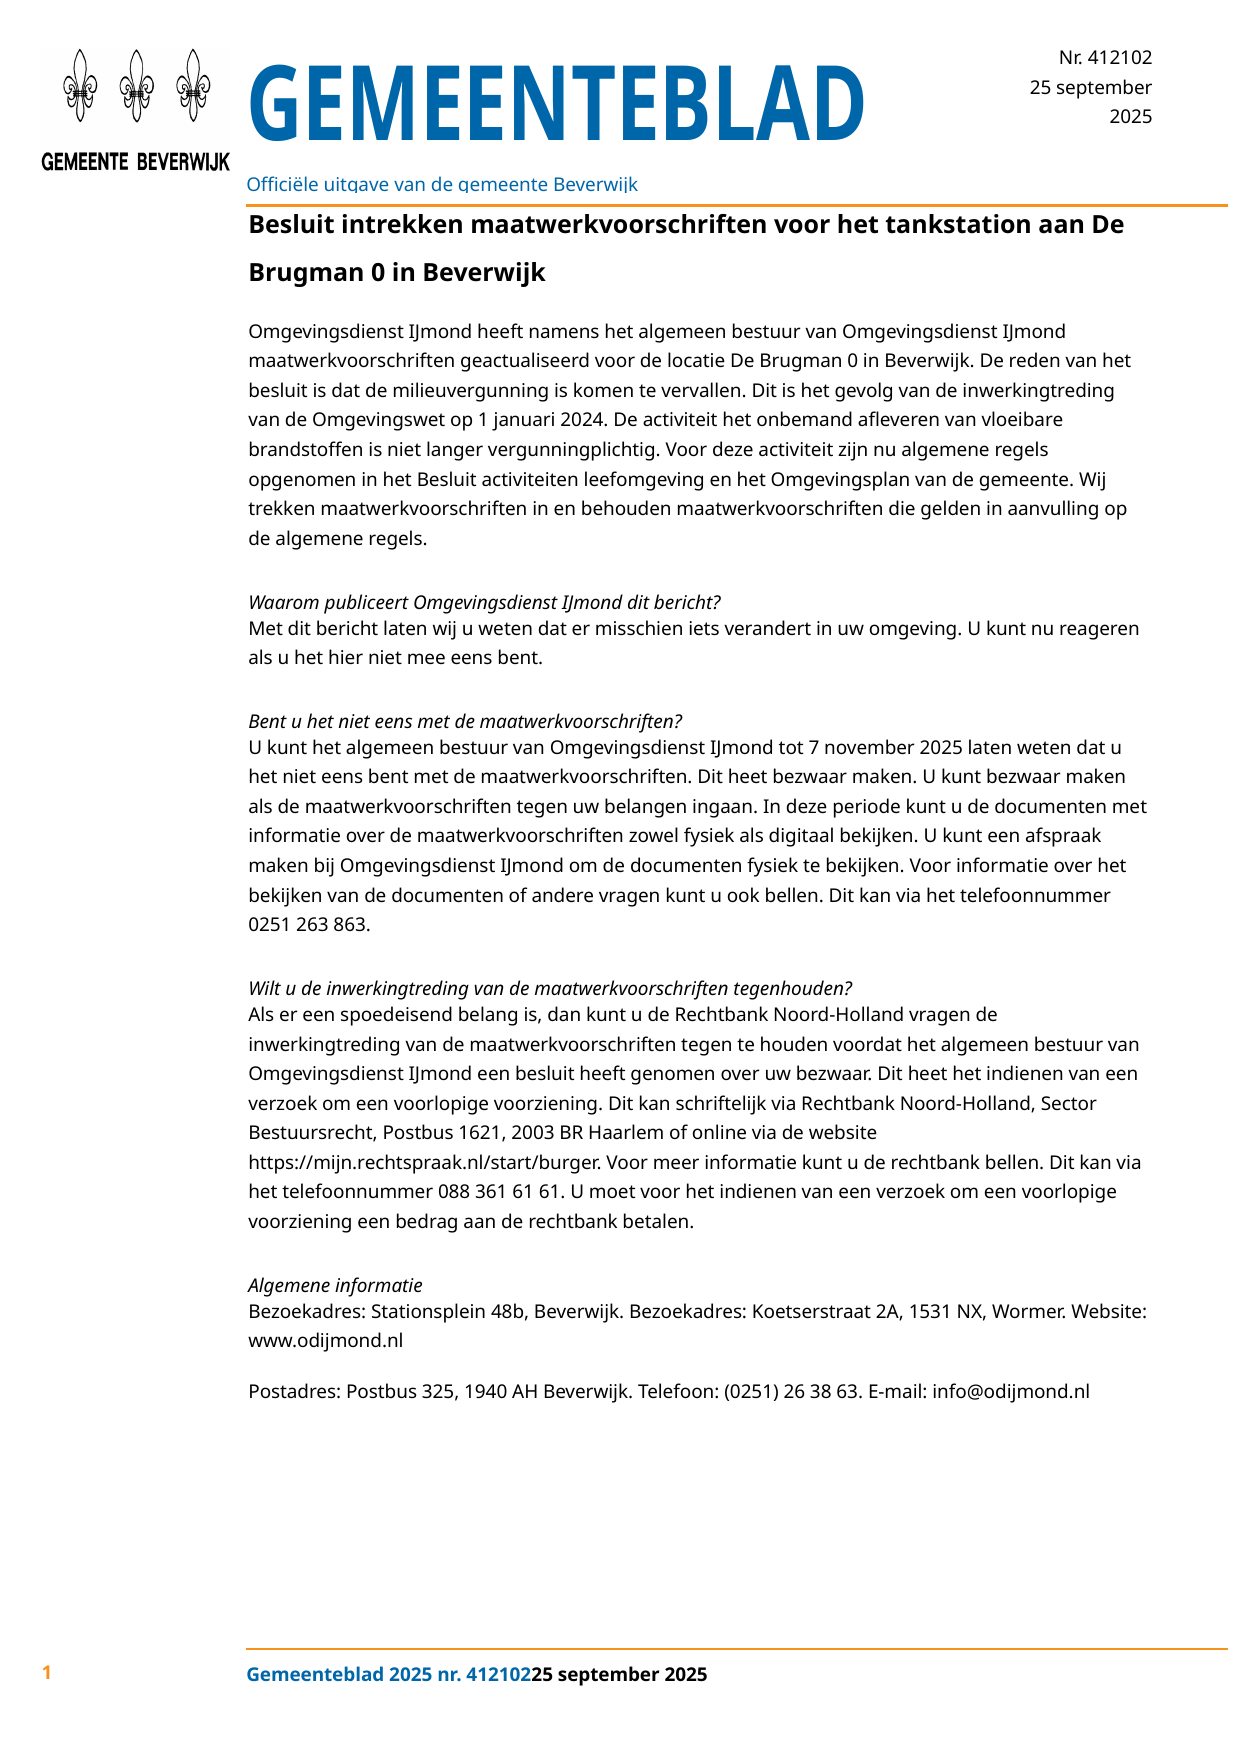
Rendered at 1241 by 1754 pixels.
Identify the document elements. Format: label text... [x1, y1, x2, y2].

text Postadres: Postbus 325, 1940 AH Beverwijk. Telefoon: (0251) 26 38 63. E-mail: info@odijmond.nl [248, 1378, 1152, 1404]
text Als er een spoedeisend belang is, dan kunt u de Rechtbank Noord-Holland vragen de inwerkingtreding van de maatwerkvoorschriften tegen te houden voordat het algemeen bestuur van Omgevingsdienst IJmond een besluit heeft genomen over uw bezwaar. Dit heet het indienen van een verzoek om een voorlopige voorziening. Dit kan schriftelijk via Rechtbank Noord-Holland, Sector Bestuursrecht, Postbus 1621, 2003 BR Haarlem of online via de website https://mijn.rechtspraak.nl/start/burger. Voor meer informatie kunt u de rechtbank bellen. Dit kan via het telefoonnummer 088 361 61 61. U moet voor het indienen van een verzoek om een voorlopige voorziening een bedrag aan de rechtbank betalen. [248, 1001, 1152, 1234]
text Besluit intrekken maatwerkvoorschriften voor het tankstation aan De Brugman 0 in Beverwijk [248, 207, 1152, 288]
text Bezoekadres: Stationsplein 48b, Beverwijk. Bezoekadres: Koetserstraat 2A, 1531 NX, Wormer. Website: www.odijmond.nl [248, 1298, 1152, 1353]
text Met dit bericht laten wij u weten dat er misschien iets verandert in uw omgeving. U kunt nu reageren als u het hier niet mee eens bent. [248, 615, 1152, 670]
picture [41, 47, 231, 172]
text Algemene informatie [248, 1272, 1152, 1298]
text Omgevingsdienst IJmond heeft namens het algemeen bestuur van Omgevingsdienst IJmond maatwerkvoorschriften geactualiseerd voor de locatie De Brugman 0 in Beverwijk. De reden van het besluit is dat de milieuvergunning is komen te vervallen. Dit is het gevolg van de inwerkingtreding van de Omgevingswet op 1 januari 2024. De activiteit het onbemand afleveren van vloeibare brandstoffen is niet langer vergunningplichtig. Voor deze activiteit zijn nu algemene regels opgenomen in het Besluit activiteiten leefomgeving en het Omgevingsplan van de gemeente. Wij trekken maatwerkvoorschriften in en behouden maatwerkvoorschriften die gelden in aanvulling op de algemene regels. [248, 318, 1152, 551]
text Bent u het niet eens met de maatwerkvoorschriften? [248, 708, 1152, 734]
text Wilt u de inwerkingtreding van de maatwerkvoorschriften tegenhouden? [248, 975, 1152, 1001]
text U kunt het algemeen bestuur van Omgevingsdienst IJmond tot 7 november 2025 laten weten dat u het niet eens bent met de maatwerkvoorschriften. Dit heet bezwaar maken. U kunt bezwaar maken als de maatwerkvoorschriften tegen uw belangen ingaan. In deze periode kunt u de documenten met informatie over de maatwerkvoorschriften zowel fysiek als digitaal bekijken. U kunt een afspraak maken bij Omgevingsdienst IJmond om de documenten fysiek te bekijken. Voor informatie over het bekijken van de documenten of andere vragen kunt u ook bellen. Dit kan via het telefoonnummer 0251 263 863. [248, 734, 1152, 937]
text Waarom publiceert Omgevingsdienst IJmond dit bericht? [248, 589, 1152, 615]
